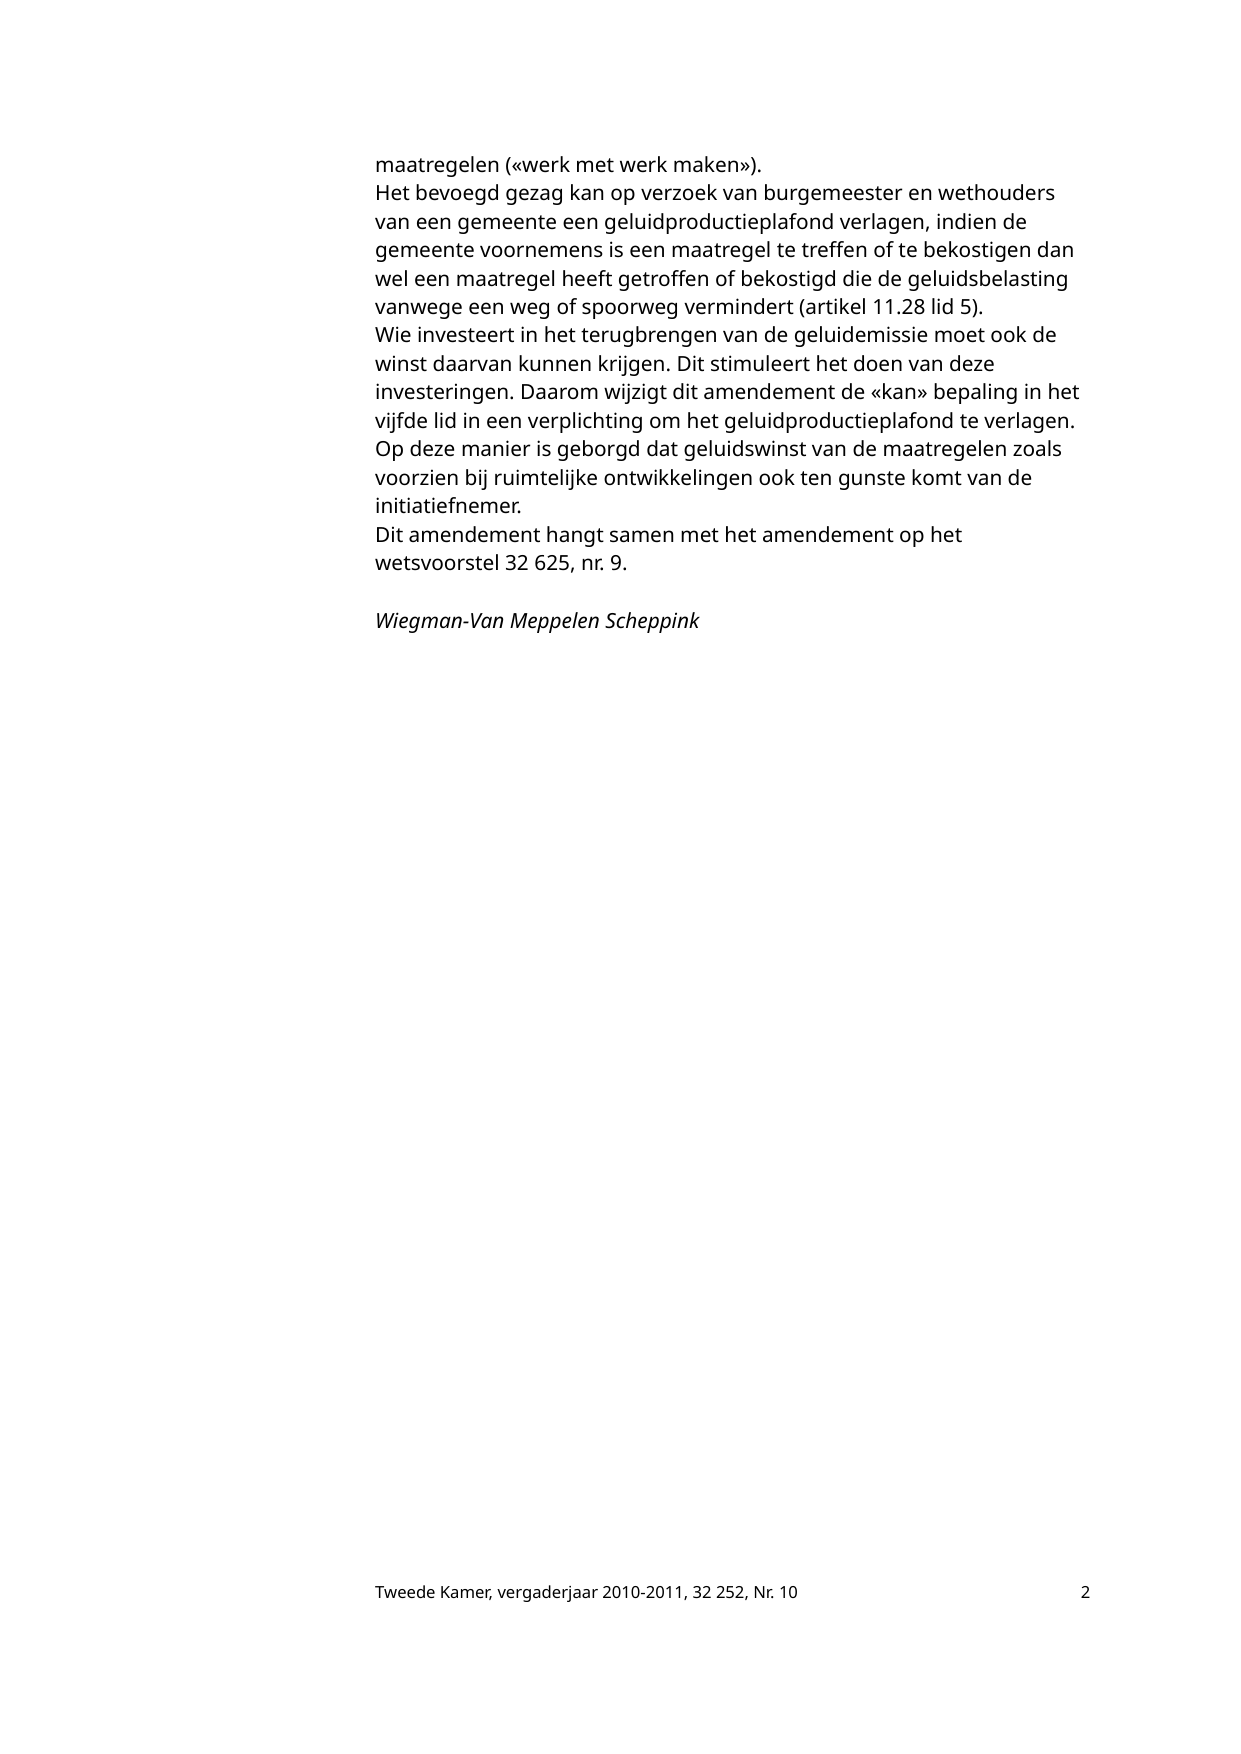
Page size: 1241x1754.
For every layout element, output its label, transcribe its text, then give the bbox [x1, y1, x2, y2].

text Het bevoegd gezag kan op verzoek van burgemeester en wethouders van een gemeente een geluidproductieplafond verlagen, indien de gemeente voornemens is een maatregel te treffen of te bekostigen dan wel een maatregel heeft getroffen of bekostigd die de geluidsbelasting vanwege een weg of spoorweg vermindert (artikel 11.28 lid 5). [375, 178, 1090, 321]
text Wiegman-Van Meppelen Scheppink [375, 607, 1090, 635]
text maatregelen («werk met werk maken»). [375, 150, 1090, 178]
text Wie investeert in het terugbrengen van de geluidemissie moet ook de winst daarvan kunnen krijgen. Dit stimuleert het doen van deze investeringen. Daarom wijzigt dit amendement de «kan» bepaling in het vijfde lid in een verplichting om het geluidproductieplafond te verlagen. Op deze manier is geborgd dat geluidswinst van de maatregelen zoals voorzien bij ruimtelijke ontwikkelingen ook ten gunste komt van de initiatiefnemer. [375, 321, 1090, 520]
text Dit amendement hangt samen met het amendement op het wetsvoorstel 32 625, nr. 9. [375, 520, 1090, 577]
